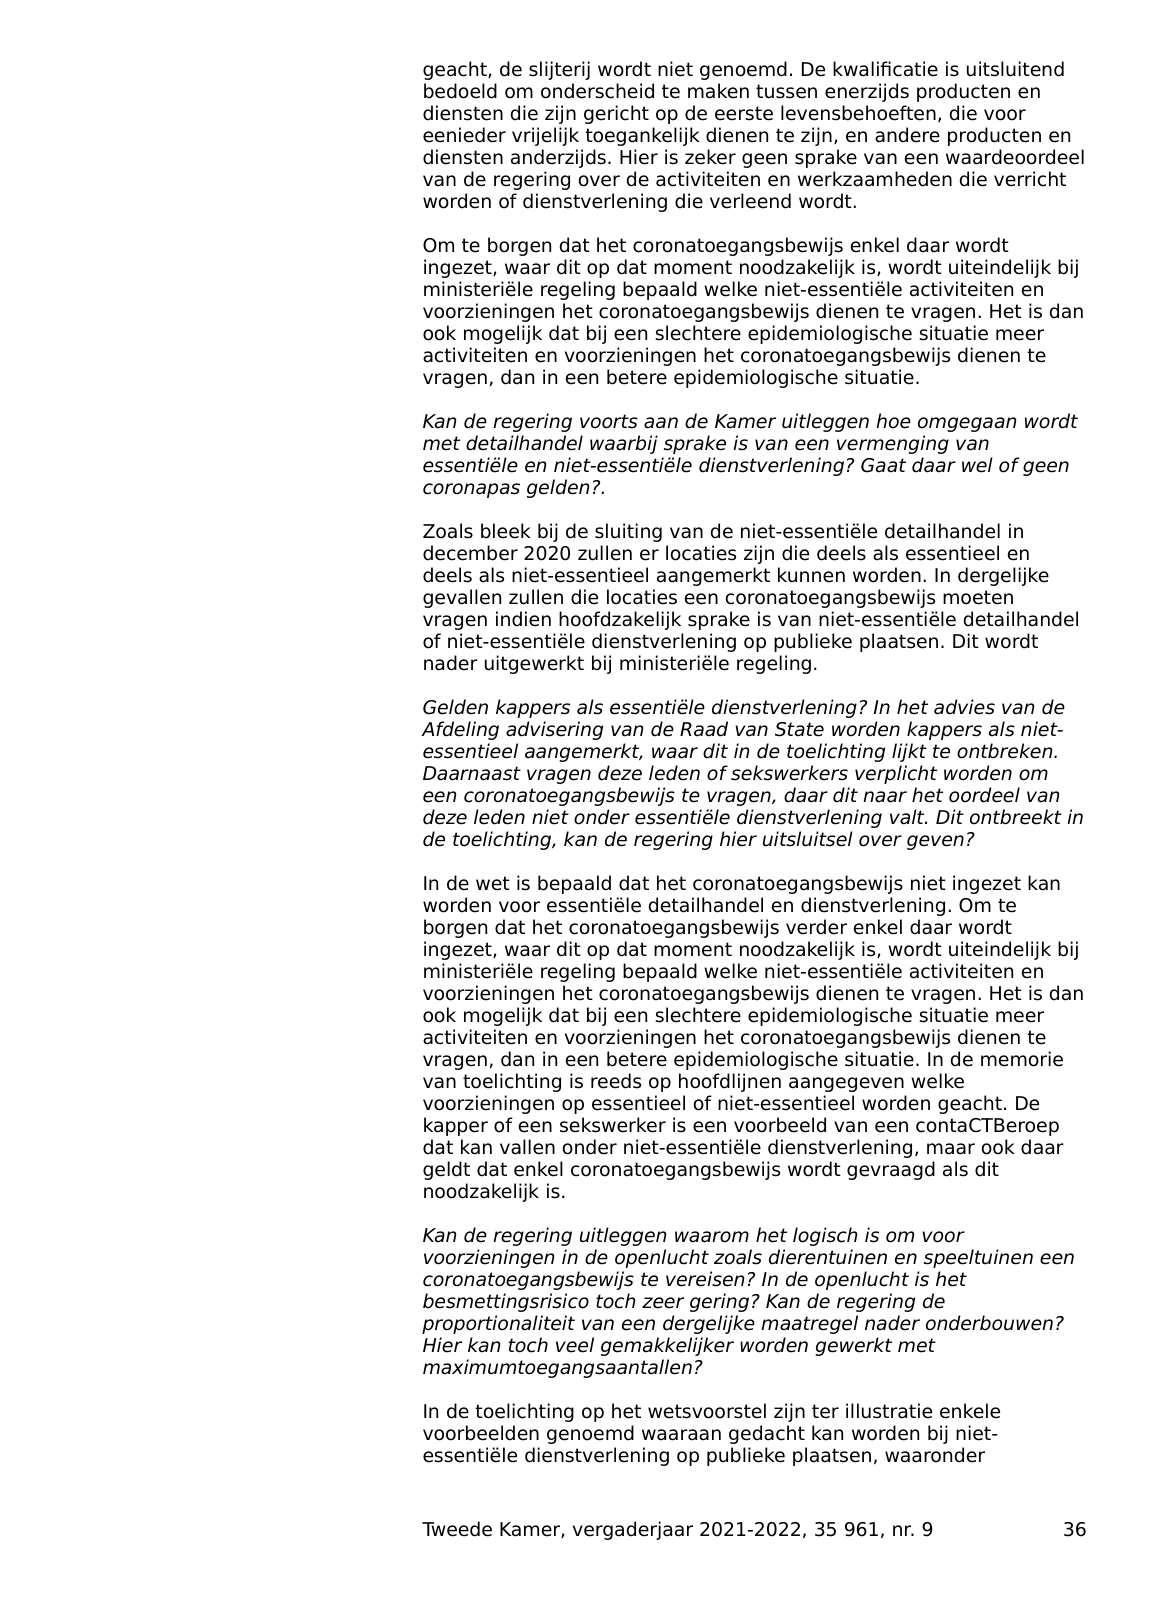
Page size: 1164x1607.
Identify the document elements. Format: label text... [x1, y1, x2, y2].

text Om te borgen dat het coronatoegangsbewijs enkel daar wordt ingezet, waar dit op dat moment noodzakelijk is, wordt uiteindelijk bij ministeriële regeling bepaald welke niet-essentiële activiteiten en voorzieningen het coronatoegangsbewijs dienen te vragen. Het is dan ook mogelijk dat bij een slechtere epidemiologische situatie meer activiteiten en voorzieningen het coronatoegangsbewijs dienen te vragen, dan in een betere epidemiologische situatie. [422, 235, 1087, 389]
text Kan de regering uitleggen waarom het logisch is om voor voorzieningen in de openlucht zoals dierentuinen en speeltuinen een coronatoegangsbewijs te vereisen? In de openlucht is het besmettingsrisico toch zeer gering? Kan de regering de proportionaliteit van een dergelijke maatregel nader onderbouwen? Hier kan toch veel gemakkelijker worden gewerkt met maximumtoegangsaantallen? [422, 1225, 1087, 1379]
text In de wet is bepaald dat het coronatoegangsbewijs niet ingezet kan worden voor essentiële detailhandel en dienstverlening. Om te borgen dat het coronatoegangsbewijs verder enkel daar wordt ingezet, waar dit op dat moment noodzakelijk is, wordt uiteindelijk bij ministeriële regeling bepaald welke niet-essentiële activiteiten en voorzieningen het coronatoegangsbewijs dienen te vragen. Het is dan ook mogelijk dat bij een slechtere epidemiologische situatie meer activiteiten en voorzieningen het coronatoegangsbewijs dienen te vragen, dan in een betere epidemiologische situatie. In de memorie van toelichting is reeds op hoofdlijnen aangegeven welke voorzieningen op essentieel of niet-essentieel worden geacht. De kapper of een sekswerker is een voorbeeld van een contaCTBeroep dat kan vallen onder niet-essentiële dienstverlening, maar ook daar geldt dat enkel coronatoegangsbewijs wordt gevraagd als dit noodzakelijk is. [422, 873, 1087, 1203]
text Zoals bleek bij de sluiting van de niet-essentiële detailhandel in december 2020 zullen er locaties zijn die deels als essentieel en deels als niet-essentieel aangemerkt kunnen worden. In dergelijke gevallen zullen die locaties een coronatoegangsbewijs moeten vragen indien hoofdzakelijk sprake is van niet-essentiële detailhandel of niet-essentiële dienstverlening op publieke plaatsen. Dit wordt nader uitgewerkt bij ministeriële regeling. [422, 521, 1087, 675]
text In de toelichting op het wetsvoorstel zijn ter illustratie enkele voorbeelden genoemd waaraan gedacht kan worden bij niet-essentiële dienstverlening op publieke plaatsen, waaronder [422, 1401, 1087, 1467]
text Gelden kappers als essentiële dienstverlening? In het advies van de Afdeling advisering van de Raad van State worden kappers als niet-essentieel aangemerkt, waar dit in de toelichting lijkt te ontbreken. Daarnaast vragen deze leden of sekswerkers verplicht worden om een coronatoegangsbewijs te vragen, daar dit naar het oordeel van deze leden niet onder essentiële dienstverlening valt. Dit ontbreekt in de toelichting, kan de regering hier uitsluitsel over geven? [422, 697, 1087, 851]
text Kan de regering voorts aan de Kamer uitleggen hoe omgegaan wordt met detailhandel waarbij sprake is van een vermenging van essentiële en niet-essentiële dienstverlening? Gaat daar wel of geen coronapas gelden?. [422, 411, 1087, 499]
text geacht, de slijterij wordt niet genoemd. De kwalificatie is uitsluitend bedoeld om onderscheid te maken tussen enerzijds producten en diensten die zijn gericht op de eerste levensbehoeften, die voor eenieder vrijelijk toegankelijk dienen te zijn, en andere producten en diensten anderzijds. Hier is zeker geen sprake van een waardeoordeel van de regering over de activiteiten en werkzaamheden die verricht worden of dienstverlening die verleend wordt. [422, 59, 1087, 213]
